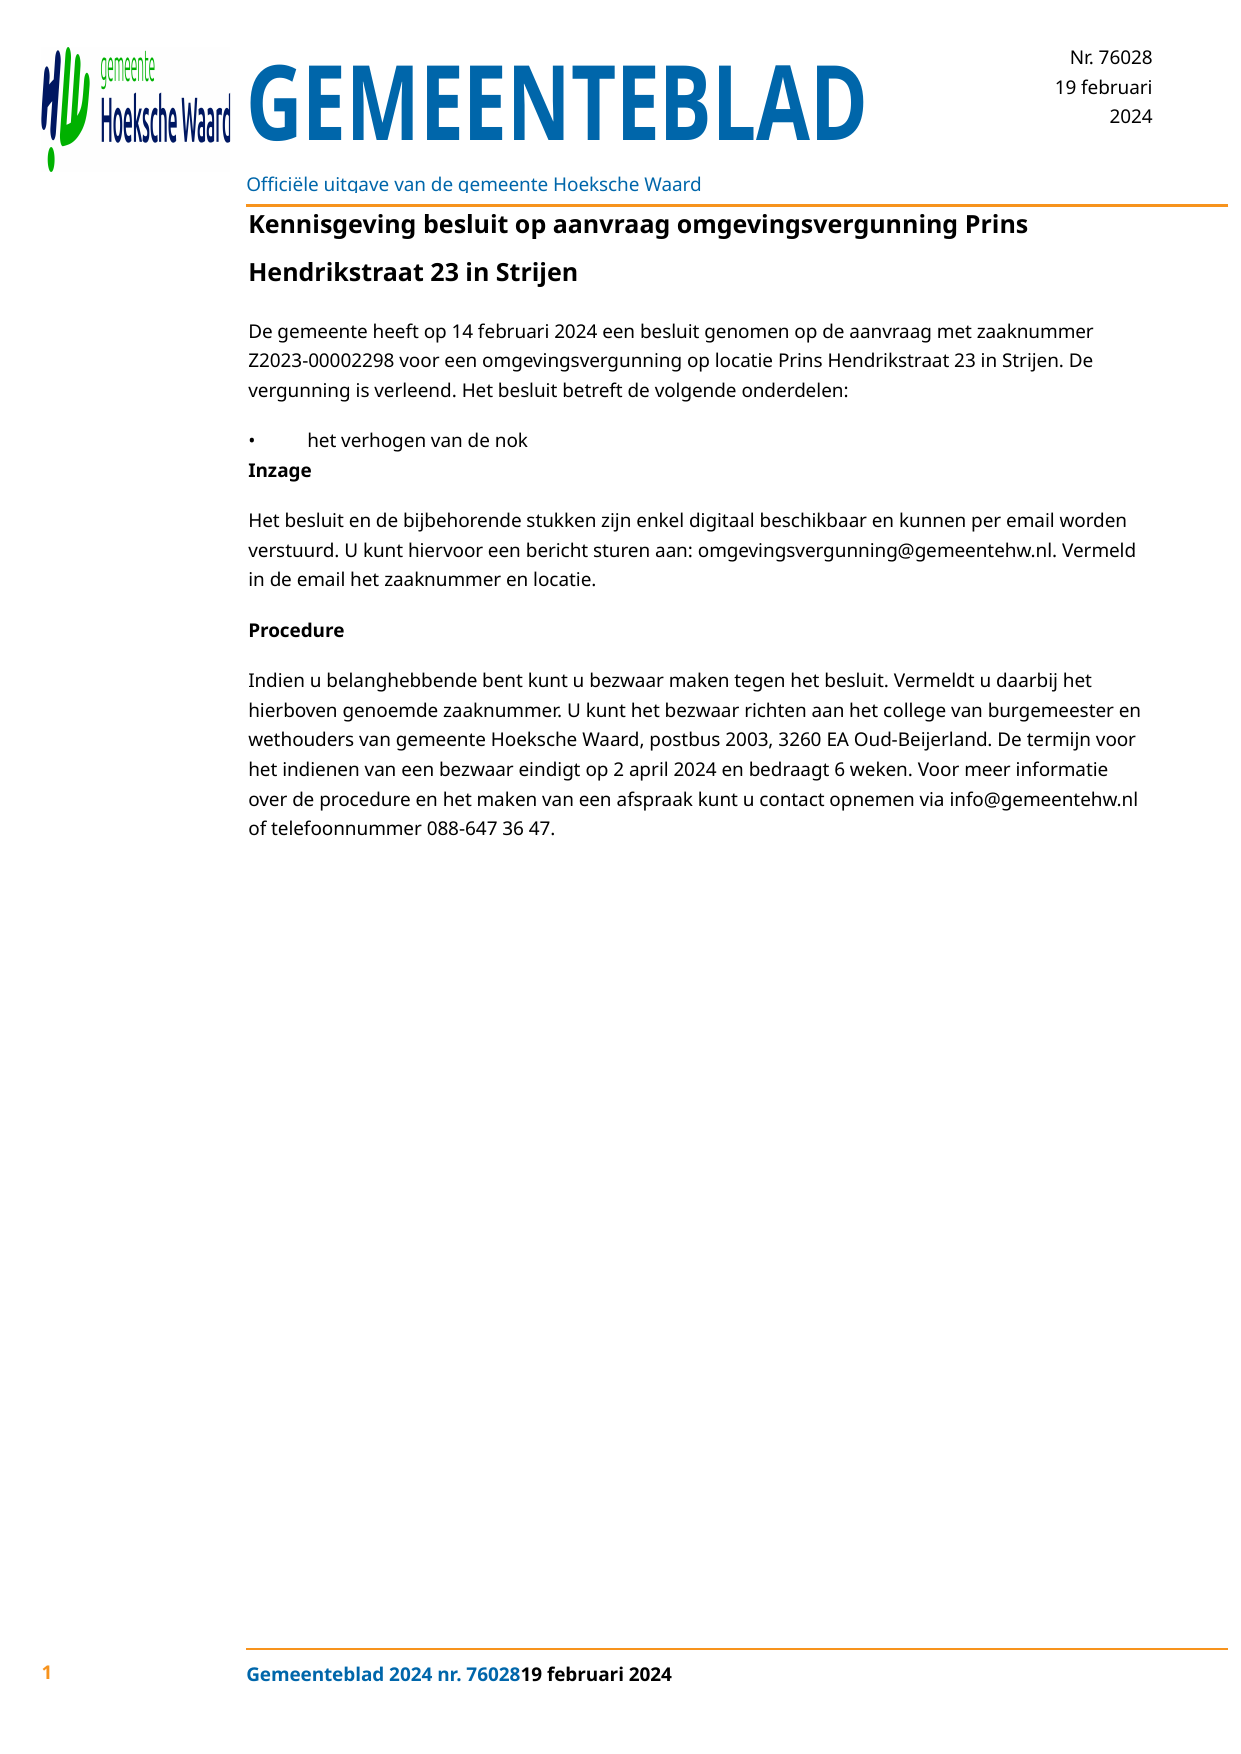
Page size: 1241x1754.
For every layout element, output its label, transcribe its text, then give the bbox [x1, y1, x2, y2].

text Inzage [248, 457, 1152, 483]
text Procedure [248, 617, 1152, 643]
list het verhogen van de nok [248, 427, 1152, 453]
text De gemeente heeft op 14 februari 2024 een besluit genomen op de aanvraag met zaaknummer Z2023-00002298 voor een omgevingsvergunning op locatie Prins Hendrikstraat 23 in Strijen. De vergunning is verleend. Het besluit betreft de volgende onderdelen: [248, 318, 1152, 403]
text Indien u belanghebbende bent kunt u bezwaar maken tegen het besluit. Vermeldt u daarbij het hierboven genoemde zaaknummer. U kunt het bezwaar richten aan het college van burgemeester en wethouders van gemeente Hoeksche Waard, postbus 2003, 3260 EA Oud-Beijerland. De termijn voor het indienen van een bezwaar eindigt op 2 april 2024 en bedraagt 6 weken. Voor meer informatie over de procedure en het maken van een afspraak kunt u contact opnemen via info@gemeentehw.nl of telefoonnummer 088-647 36 47. [248, 667, 1152, 841]
picture [41, 47, 231, 172]
text Kennisgeving besluit op aanvraag omgevingsvergunning Prins Hendrikstraat 23 in Strijen [248, 207, 1152, 288]
text Het besluit en de bijbehorende stukken zijn enkel digitaal beschikbaar en kunnen per email worden verstuurd. U kunt hiervoor een bericht sturen aan: omgevingsvergunning@gemeentehw.nl. Vermeld in de email het zaaknummer en locatie. [248, 507, 1152, 592]
